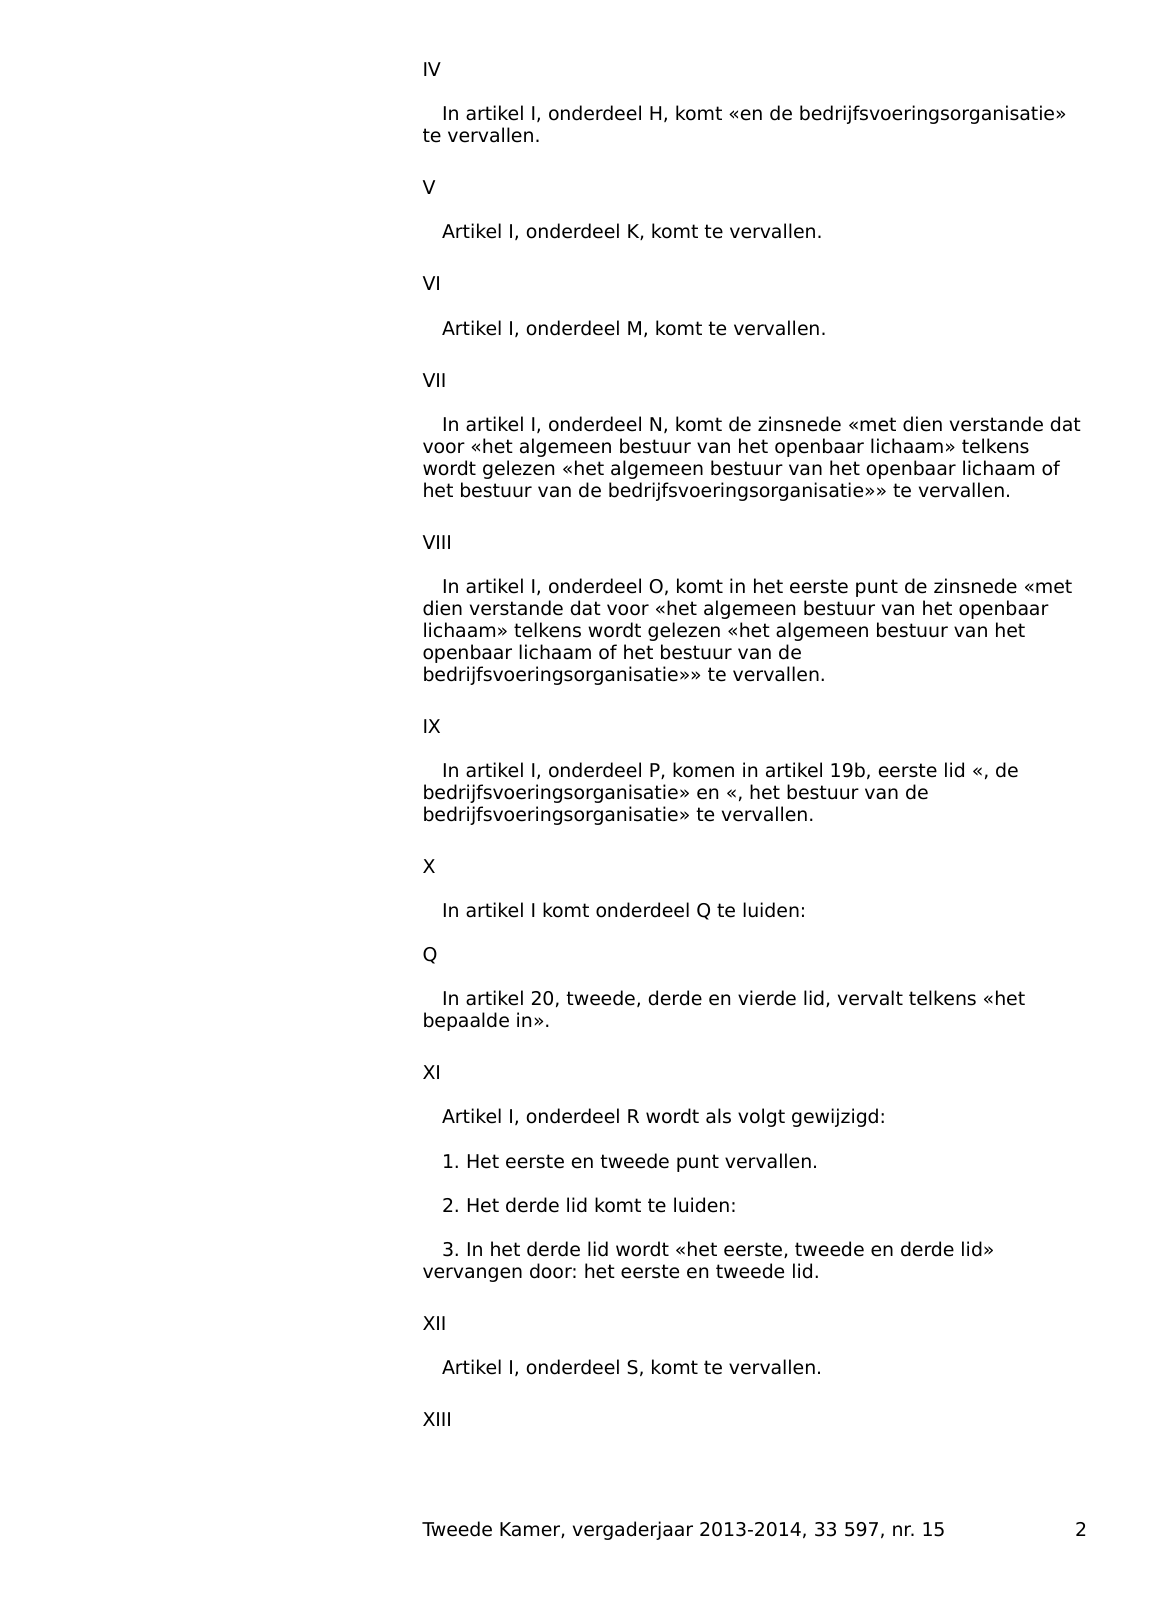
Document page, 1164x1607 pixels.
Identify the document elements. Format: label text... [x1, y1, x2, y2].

subtitle IX [422, 716, 1087, 738]
text In artikel I, onderdeel N, komt de zinsnede «met dien verstande dat voor «het algemeen bestuur van het openbaar lichaam» telkens wordt gelezen «het algemeen bestuur van het openbaar lichaam of het bestuur van de bedrijfsvoeringsorganisatie»» te vervallen. [422, 414, 1087, 502]
text 3. In het derde lid wordt «het eerste, tweede en derde lid» vervangen door: het eerste en tweede lid. [422, 1239, 1087, 1283]
subtitle X [422, 856, 1087, 878]
subtitle V [422, 177, 1087, 199]
text 1. Het eerste en tweede punt vervallen. [422, 1151, 1087, 1172]
subtitle XII [422, 1313, 1087, 1335]
subtitle VII [422, 369, 1087, 391]
text In artikel I, onderdeel P, komen in artikel 19b, eerste lid «, de bedrijfsvoeringsorganisatie» en «, het bestuur van de bedrijfsvoeringsorganisatie» te vervallen. [422, 760, 1087, 826]
subtitle XIII [422, 1409, 1087, 1431]
text Q [422, 944, 1087, 966]
text Artikel I, onderdeel K, komt te vervallen. [422, 221, 1087, 243]
text In artikel I komt onderdeel Q te luiden: [422, 900, 1087, 922]
text In artikel I, onderdeel H, komt «en de bedrijfsvoeringsorganisatie» te vervallen. [422, 103, 1087, 147]
text 2. Het derde lid komt te luiden: [422, 1195, 1087, 1217]
text In artikel 20, tweede, derde en vierde lid, vervalt telkens «het bepaalde in». [422, 988, 1087, 1032]
subtitle IV [422, 59, 1087, 81]
text Artikel I, onderdeel M, komt te vervallen. [422, 317, 1087, 339]
subtitle VI [422, 273, 1087, 295]
subtitle XI [422, 1062, 1087, 1084]
text In artikel I, onderdeel O, komt in het eerste punt de zinsnede «met dien verstande dat voor «het algemeen bestuur van het openbaar lichaam» telkens wordt gelezen «het algemeen bestuur van het openbaar lichaam of het bestuur van de bedrijfsvoeringsorganisatie»» te vervallen. [422, 576, 1087, 686]
text Artikel I, onderdeel S, komt te vervallen. [422, 1357, 1087, 1379]
text Artikel I, onderdeel R wordt als volgt gewijzigd: [422, 1106, 1087, 1128]
subtitle VIII [422, 532, 1087, 553]
